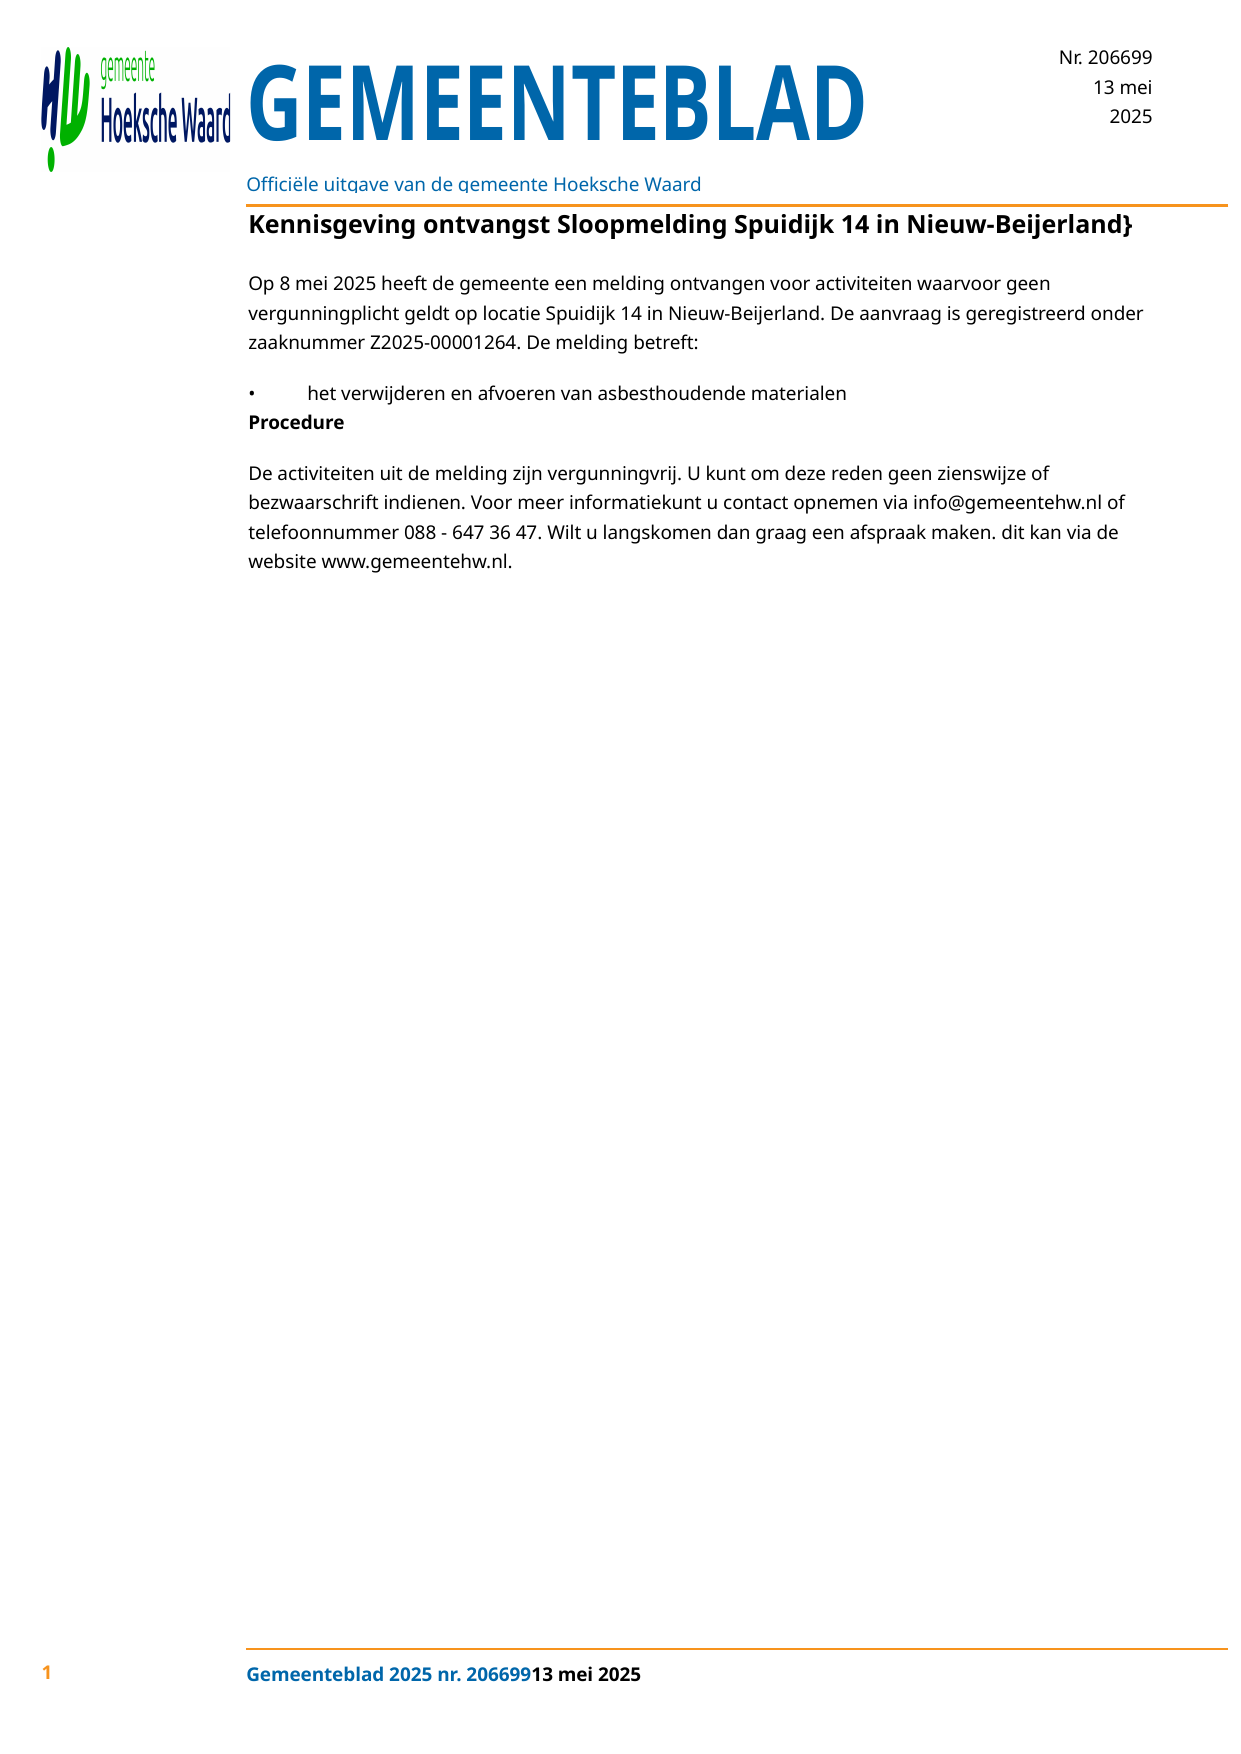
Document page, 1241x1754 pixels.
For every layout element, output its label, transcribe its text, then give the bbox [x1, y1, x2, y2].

text De activiteiten uit de melding zijn vergunningvrij. U kunt om deze reden geen zienswijze of bezwaarschrift indienen. Voor meer informatiekunt u contact opnemen via info@gemeentehw.nl of telefoonnummer 088 - 647 36 47. Wilt u langskomen dan graag een afspraak maken. dit kan via de website www.gemeentehw.nl. [248, 460, 1152, 574]
text Kennisgeving ontvangst Sloopmelding Spuidijk 14 in Nieuw-Beijerland} [248, 207, 1152, 241]
list het verwijderen en afvoeren van asbesthoudende materialen [248, 380, 1152, 406]
text Procedure [248, 409, 1152, 435]
picture [41, 47, 231, 172]
text Op 8 mei 2025 heeft de gemeente een melding ontvangen voor activiteiten waarvoor geen vergunningplicht geldt op locatie Spuidijk 14 in Nieuw-Beijerland. De aanvraag is geregistreerd onder zaaknummer Z2025-00001264. De melding betreft: [248, 270, 1152, 355]
